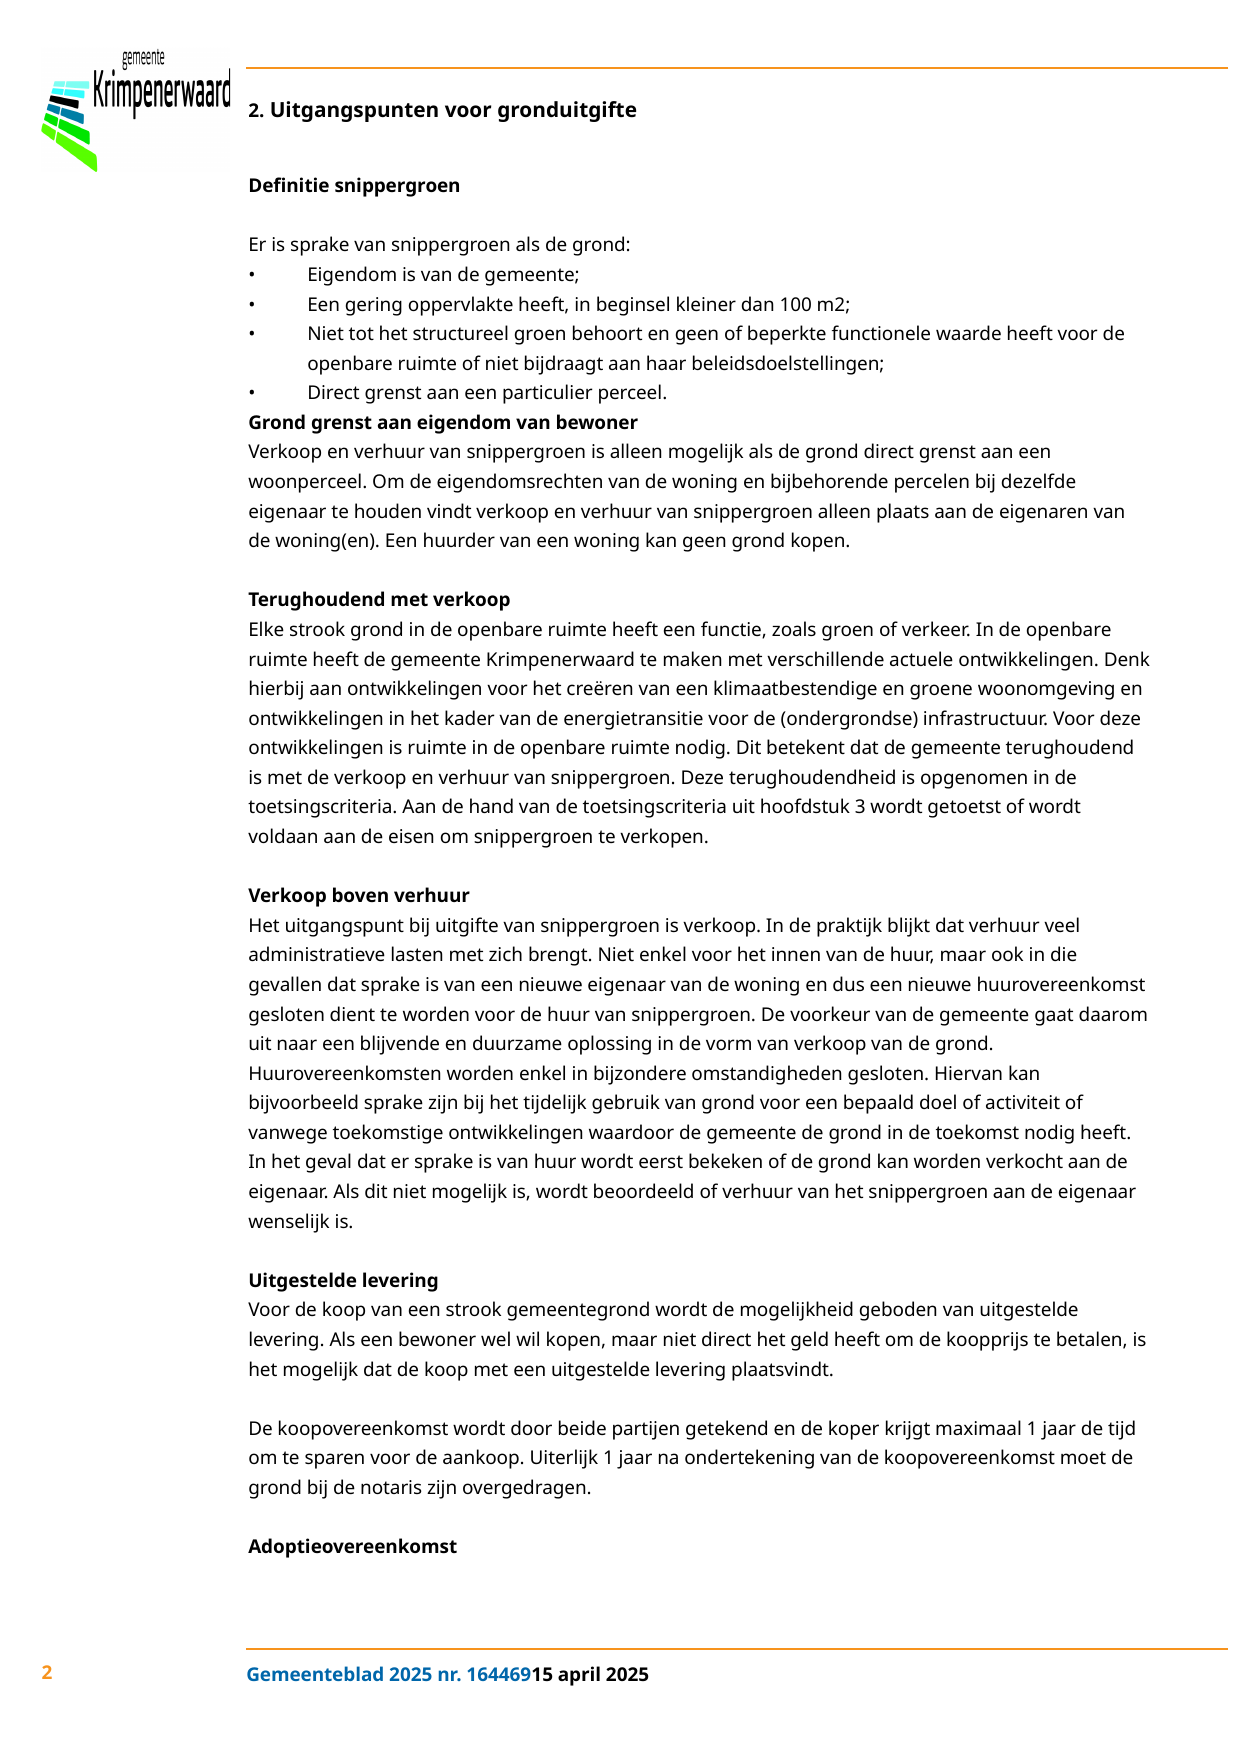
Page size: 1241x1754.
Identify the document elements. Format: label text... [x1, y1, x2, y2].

text Adoptieovereenkomst [248, 1533, 1152, 1559]
list Niet tot het structureel groen behoort en geen of beperkte functionele waarde heeft voor de openbare ruimte of niet bijdraagt aan haar beleidsdoelstellingen; [248, 320, 1152, 376]
text Het uitgangspunt bij uitgifte van snippergroen is verkoop. In de praktijk blijkt dat verhuur veel administratieve lasten met zich brengt. Niet enkel voor het innen van de huur, maar ook in die gevallen dat sprake is van een nieuwe eigenaar van de woning en dus een nieuwe huurovereenkomst gesloten dient te worden voor de huur van snippergroen. De voorkeur van de gemeente gaat daarom uit naar een blijvende en duurzame oplossing in de vorm van verkoop van de grond. Huurovereenkomsten worden enkel in bijzondere omstandigheden gesloten. Hiervan kan bijvoorbeeld sprake zijn bij het tijdelijk gebruik van grond voor een bepaald doel of activiteit of vanwege toekomstige ontwikkelingen waardoor de gemeente de grond in de toekomst nodig heeft. In het geval dat er sprake is van huur wordt eerst bekeken of de grond kan worden verkocht aan de eigenaar. Als dit niet mogelijk is, wordt beoordeeld of verhuur van het snippergroen aan de eigenaar wenselijk is. [248, 912, 1152, 1234]
text Uitgestelde levering [248, 1267, 1152, 1293]
text Elke strook grond in de openbare ruimte heeft een functie, zoals groen of verkeer. In de openbare ruimte heeft de gemeente Krimpenerwaard te maken met verschillende actuele ontwikkelingen. Denk hierbij aan ontwikkelingen voor het creëren van een klimaatbestendige en groene woonomgeving en ontwikkelingen in het kader van de energietransitie voor de (ondergrondse) infrastructuur. Voor deze ontwikkelingen is ruimte in de openbare ruimte nodig. Dit betekent dat de gemeente terughoudend is met de verkoop en verhuur van snippergroen. Deze terughoudendheid is opgenomen in de toetsingscriteria. Aan de hand van de toetsingscriteria uit hoofdstuk 3 wordt getoetst of wordt voldaan aan de eisen om snippergroen te verkopen. [248, 616, 1152, 849]
text Voor de koop van een strook gemeentegrond wordt de mogelijkheid geboden van uitgestelde levering. Als een bewoner wel wil kopen, maar niet direct het geld heeft om de koopprijs te betalen, is het mogelijk dat de koop met een uitgestelde levering plaatsvindt. [248, 1297, 1152, 1382]
list Direct grenst aan een particulier perceel. [248, 379, 1152, 405]
list Een gering oppervlakte heeft, in beginsel kleiner dan 100 m2; [248, 291, 1152, 317]
text Grond grenst aan eigendom van bewoner [248, 409, 1152, 435]
text Verkoop en verhuur van snippergroen is alleen mogelijk als de grond direct grenst aan een woonperceel. Om de eigendomsrechten van de woning en bijbehorende percelen bij dezelfde eigenaar te houden vindt verkoop en verhuur van snippergroen alleen plaats aan de eigenaren van de woning(en). Een huurder van een woning kan geen grond kopen. [248, 439, 1152, 553]
text Definitie snippergroen [248, 172, 1152, 198]
text De koopovereenkomst wordt door beide partijen getekend en de koper krijgt maximaal 1 jaar de tijd om te sparen voor de aankoop. Uiterlijk 1 jaar na ondertekening van de koopovereenkomst moet de grond bij de notaris zijn overgedragen. [248, 1415, 1152, 1500]
text Verkoop boven verhuur [248, 882, 1152, 908]
text Terughoudend met verkoop [248, 587, 1152, 612]
text Er is sprake van snippergroen als de grond: [248, 232, 1152, 257]
picture [41, 47, 231, 172]
text 2. Uitgangspunten voor gronduitgifte [248, 95, 1152, 123]
list Eigendom is van de gemeente; [248, 261, 1152, 287]
